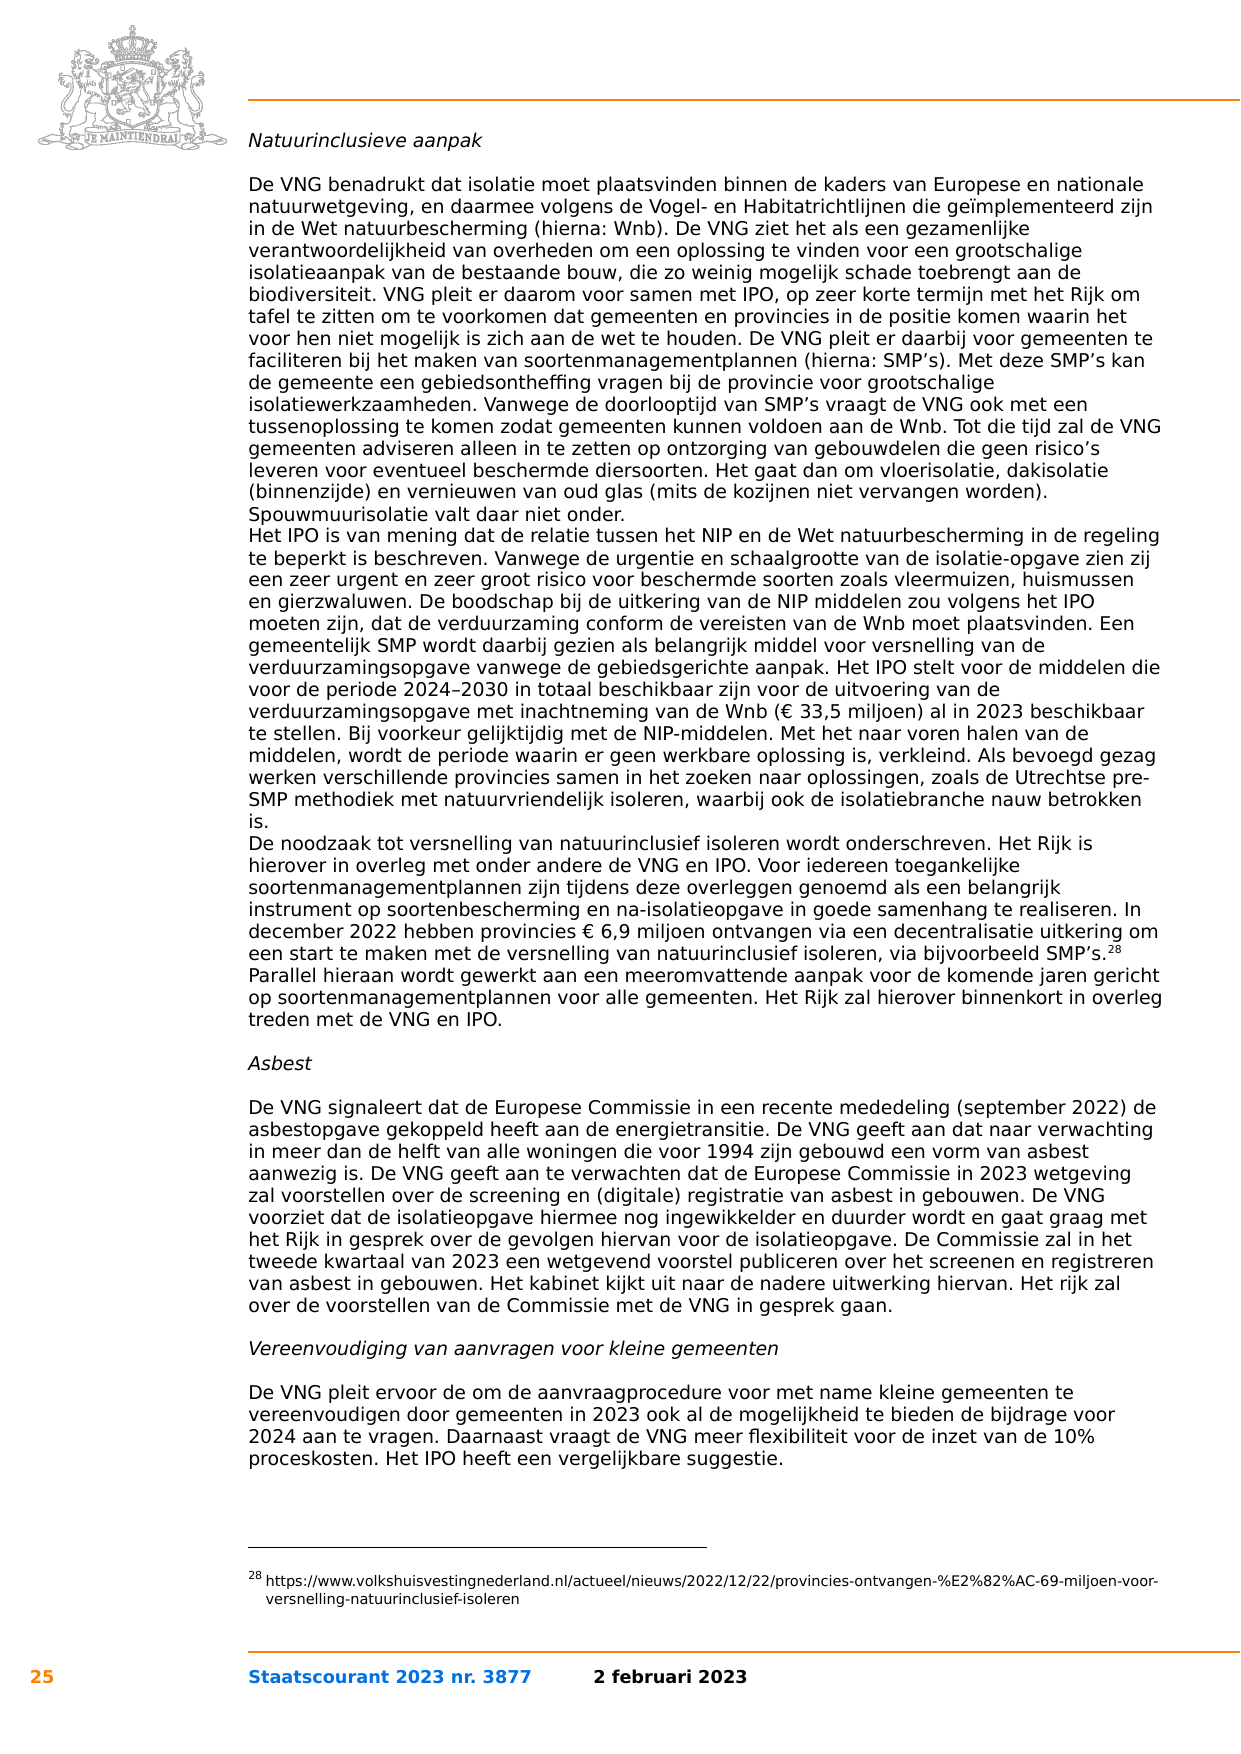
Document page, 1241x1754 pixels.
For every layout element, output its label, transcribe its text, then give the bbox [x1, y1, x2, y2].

text De VNG signaleert dat de Europese Commissie in een recente mededeling (september 2022) de asbestopgave gekoppeld heeft aan de energietransitie. De VNG geeft aan dat naar verwachting in meer dan de helft van alle woningen die voor 1994 zijn gebouwd een vorm van asbest aanwezig is. De VNG geeft aan te verwachten dat de Europese Commissie in 2023 wetgeving zal voorstellen over de screening en (digitale) registratie van asbest in gebouwen. De VNG voorziet dat de isolatieopgave hiermee nog ingewikkelder en duurder wordt en gaat graag met het Rijk in gesprek over de gevolgen hiervan voor de isolatieopgave. De Commissie zal in het tweede kwartaal van 2023 een wetgevend voorstel publiceren over het screenen en registreren van asbest in gebouwen. Het kabinet kijkt uit naar de nadere uitwerking hiervan. Het rijk zal over de voorstellen van de Commissie met de VNG in gesprek gaan. [248, 1097, 1163, 1316]
picture [38, 25, 227, 150]
subtitle Natuurinclusieve aanpak [248, 130, 1163, 152]
subtitle Vereenvoudiging van aanvragen voor kleine gemeenten [248, 1338, 1163, 1360]
text De VNG benadrukt dat isolatie moet plaatsvinden binnen de kaders van Europese en nationale natuurwetgeving, en daarmee volgens de Vogel- en Habitatrichtlijnen die geïmplementeerd zijn in de Wet natuurbescherming (hierna: Wnb). De VNG ziet het als een gezamenlijke verantwoordelijkheid van overheden om een oplossing te vinden voor een grootschalige isolatieaanpak van de bestaande bouw, die zo weinig mogelijk schade toebrengt aan de biodiversiteit. VNG pleit er daarom voor samen met IPO, op zeer korte termijn met het Rijk om tafel te zitten om te voorkomen dat gemeenten en provincies in de positie komen waarin het voor hen niet mogelijk is zich aan de wet te houden. De VNG pleit er daarbij voor gemeenten te faciliteren bij het maken van soortenmanagementplannen (hierna: SMP’s). Met deze SMP’s kan de gemeente een gebiedsontheffing vragen bij de provincie voor grootschalige isolatiewerkzaamheden. Vanwege de doorlooptijd van SMP’s vraagt de VNG ook met een tussenoplossing te komen zodat gemeenten kunnen voldoen aan de Wnb. Tot die tijd zal de VNG gemeenten adviseren alleen in te zetten op ontzorging van gebouwdelen die geen risico’s leveren voor eventueel beschermde diersoorten. Het gaat dan om vloerisolatie, dakisolatie (binnenzijde) en vernieuwen van oud glas (mits de kozijnen niet vervangen worden). Spouwmuurisolatie valt daar niet onder. [248, 174, 1163, 525]
text De noodzaak tot versnelling van natuurinclusief isoleren wordt onderschreven. Het Rijk is hierover in overleg met onder andere de VNG en IPO. Voor iedereen toegankelijke soortenmanagementplannen zijn tijdens deze overleggen genoemd als een belangrijk instrument op soortenbescherming en na-isolatieopgave in goede samenhang te realiseren. In december 2022 hebben provincies € 6,9 miljoen ontvangen via een decentralisatie uitkering om een start te maken met de versnelling van natuurinclusief isoleren, via bijvoorbeeld SMP’s. Parallel hieraan wordt gewerkt aan een meeromvattende aanpak voor de komende jaren gericht op soortenmanagementplannen voor alle gemeenten. Het Rijk zal hierover binnenkort in overleg treden met de VNG en IPO. [248, 833, 1163, 1031]
subtitle Asbest [248, 1053, 1163, 1075]
text https://www.volkshuisvestingnederland.nl/actueel/nieuws/2022/12/22/provincies-ontvangen-%E2%82%AC-69-miljoen-voor-versnelling-natuurinclusief-isoleren [248, 1569, 1163, 1608]
text Het IPO is van mening dat de relatie tussen het NIP en de Wet natuurbescherming in de regeling te beperkt is beschreven. Vanwege de urgentie en schaalgrootte van de isolatie-opgave zien zij een zeer urgent en zeer groot risico voor beschermde soorten zoals vleermuizen, huismussen en gierzwaluwen. De boodschap bij de uitkering van de NIP middelen zou volgens het IPO moeten zijn, dat de verduurzaming conform de vereisten van de Wnb moet plaatsvinden. Een gemeentelijk SMP wordt daarbij gezien als belangrijk middel voor versnelling van de verduurzamingsopgave vanwege de gebiedsgerichte aanpak. Het IPO stelt voor de middelen die voor de periode 2024–2030 in totaal beschikbaar zijn voor de uitvoering van de verduurzamingsopgave met inachtneming van de Wnb (€ 33,5 miljoen) al in 2023 beschikbaar te stellen. Bij voorkeur gelijktijdig met de NIP-middelen. Met het naar voren halen van de middelen, wordt de periode waarin er geen werkbare oplossing is, verkleind. Als bevoegd gezag werken verschillende provincies samen in het zoeken naar oplossingen, zoals de Utrechtse pre-SMP methodiek met natuurvriendelijk isoleren, waarbij ook de isolatiebranche nauw betrokken is. [248, 525, 1163, 833]
text De VNG pleit ervoor de om de aanvraagprocedure voor met name kleine gemeenten te vereenvoudigen door gemeenten in 2023 ook al de mogelijkheid te bieden de bijdrage voor 2024 aan te vragen. Daarnaast vraagt de VNG meer flexibiliteit voor de inzet van de 10% proceskosten. Het IPO heeft een vergelijkbare suggestie. [248, 1382, 1163, 1470]
